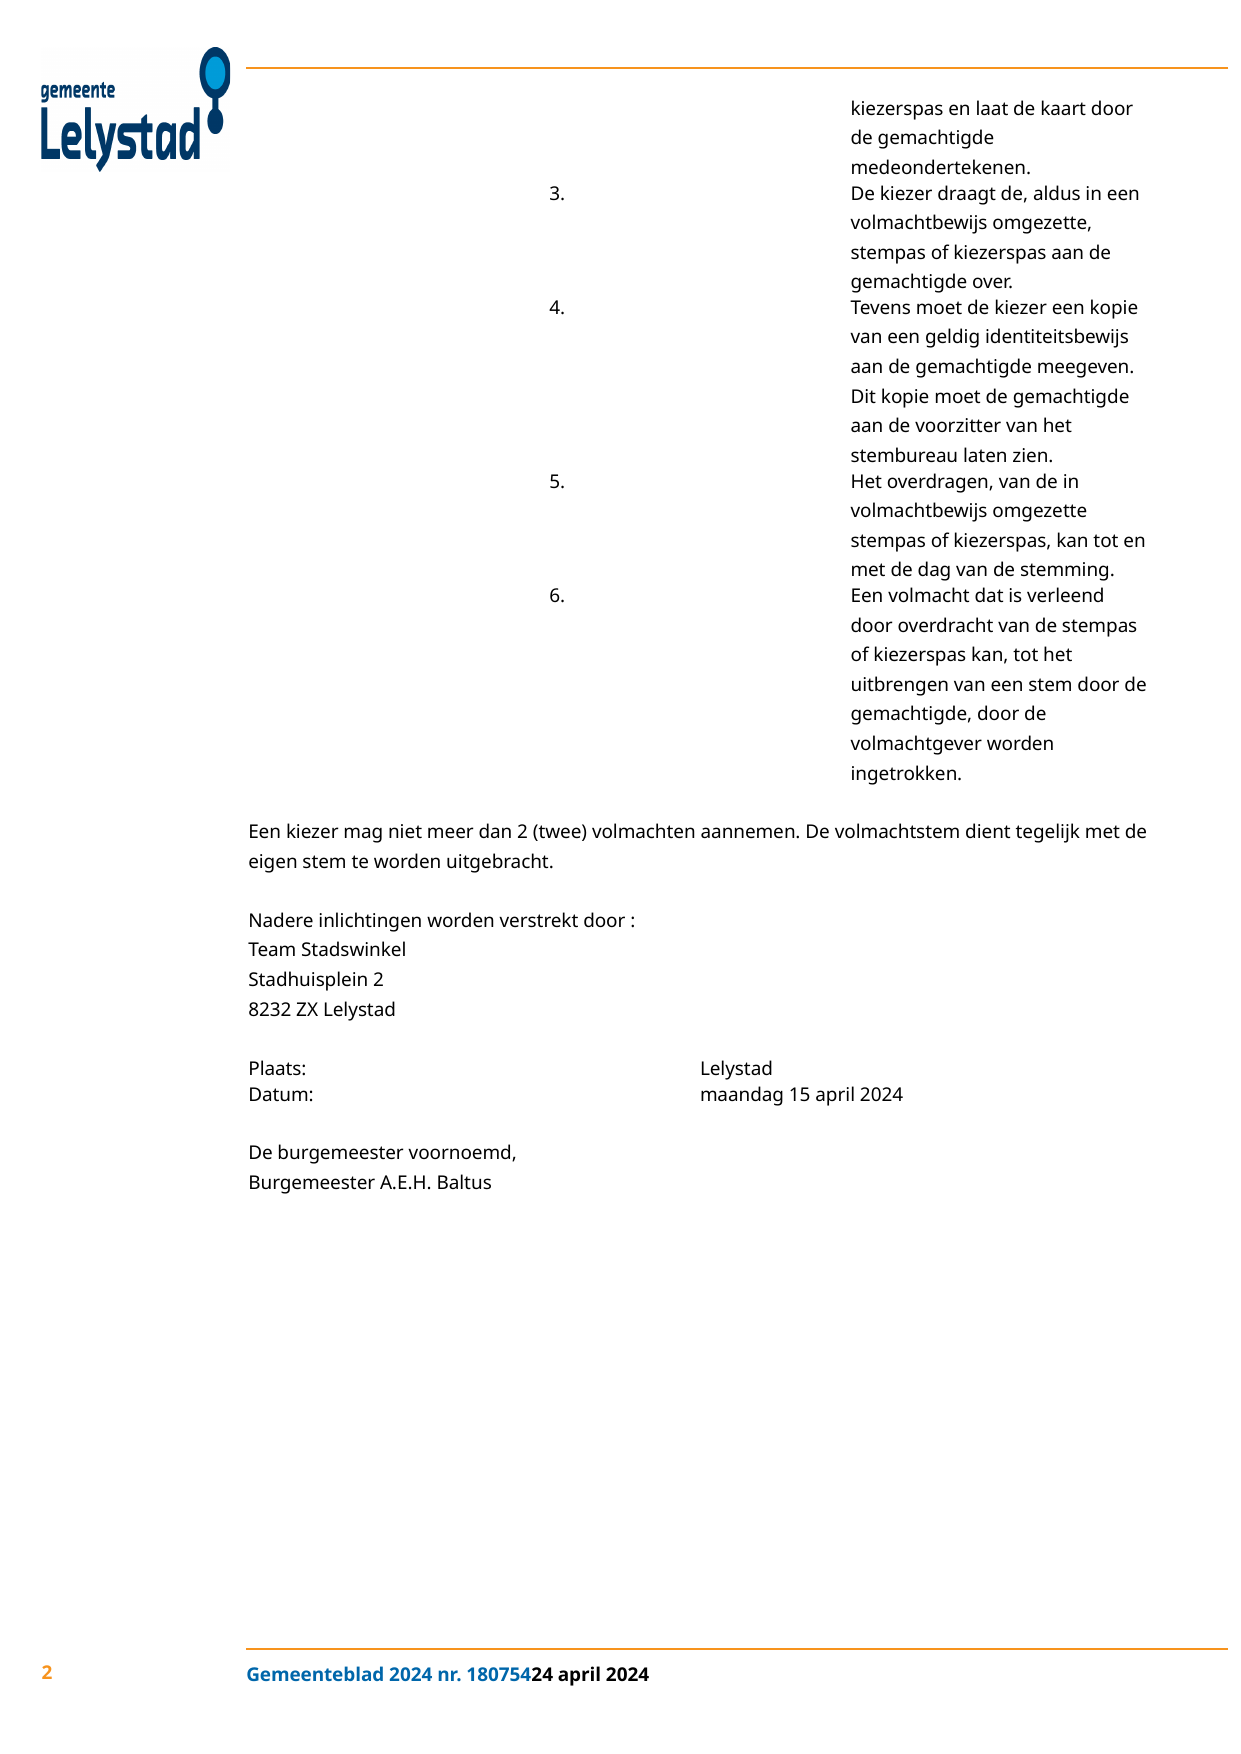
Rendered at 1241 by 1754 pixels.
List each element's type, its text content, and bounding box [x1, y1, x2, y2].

picture [41, 47, 231, 172]
table_header Plaats: [248, 1055, 700, 1081]
text Burgemeester A.E.H. Baltus [248, 1169, 1152, 1195]
text De burgemeester voornoemd, [248, 1139, 1152, 1165]
text Team Stadswinkel [248, 937, 1152, 962]
table_cell 4. [549, 294, 850, 468]
table_cell [248, 582, 549, 786]
table_cell Een volmacht dat is verleend door overdracht van de stempas of kiezerspas kan, tot het uitbrengen van een stem door de gemachtigde, door de volmachtgever worden ingetrokken. [850, 582, 1152, 786]
table_cell [248, 95, 549, 180]
table_cell Het overdragen, van de in volmachtbewijs omgezette stempas of kiezerspas, kan tot en met de dag van de stemming. [850, 468, 1152, 582]
text 8232 ZX Lelystad [248, 996, 1152, 1022]
table_cell 5. [549, 468, 850, 582]
text Stadhuisplein 2 [248, 966, 1152, 992]
table_cell De kiezer draagt de, aldus in een volmachtbewijs omgezette, stempas of kiezerspas aan de gemachtigde over. [850, 180, 1152, 294]
table_cell 6. [549, 582, 850, 786]
table_cell kiezerspas en laat de kaart door de gemachtigde medeondertekenen. [850, 95, 1152, 180]
table_cell maandag 15 april 2024 [700, 1081, 1152, 1107]
table_cell Tevens moet de kiezer een kopie van een geldig identiteitsbewijs aan de gemachtigde meegeven. Dit kopie moet de gemachtigde aan de voorzitter van het stembureau laten zien. [850, 294, 1152, 468]
table_cell [248, 468, 549, 582]
table_cell [248, 180, 549, 294]
table_cell 3. [549, 180, 850, 294]
table_header Lelystad [700, 1055, 1152, 1081]
table_cell Datum: [248, 1081, 700, 1107]
text Een kiezer mag niet meer dan 2 (twee) volmachten aannemen. De volmachtstem dient tegelijk met de eigen stem te worden uitgebracht. [248, 818, 1152, 874]
table_cell [248, 294, 549, 468]
text Nadere inlichtingen worden verstrekt door : [248, 907, 1152, 933]
table_cell [549, 95, 850, 180]
